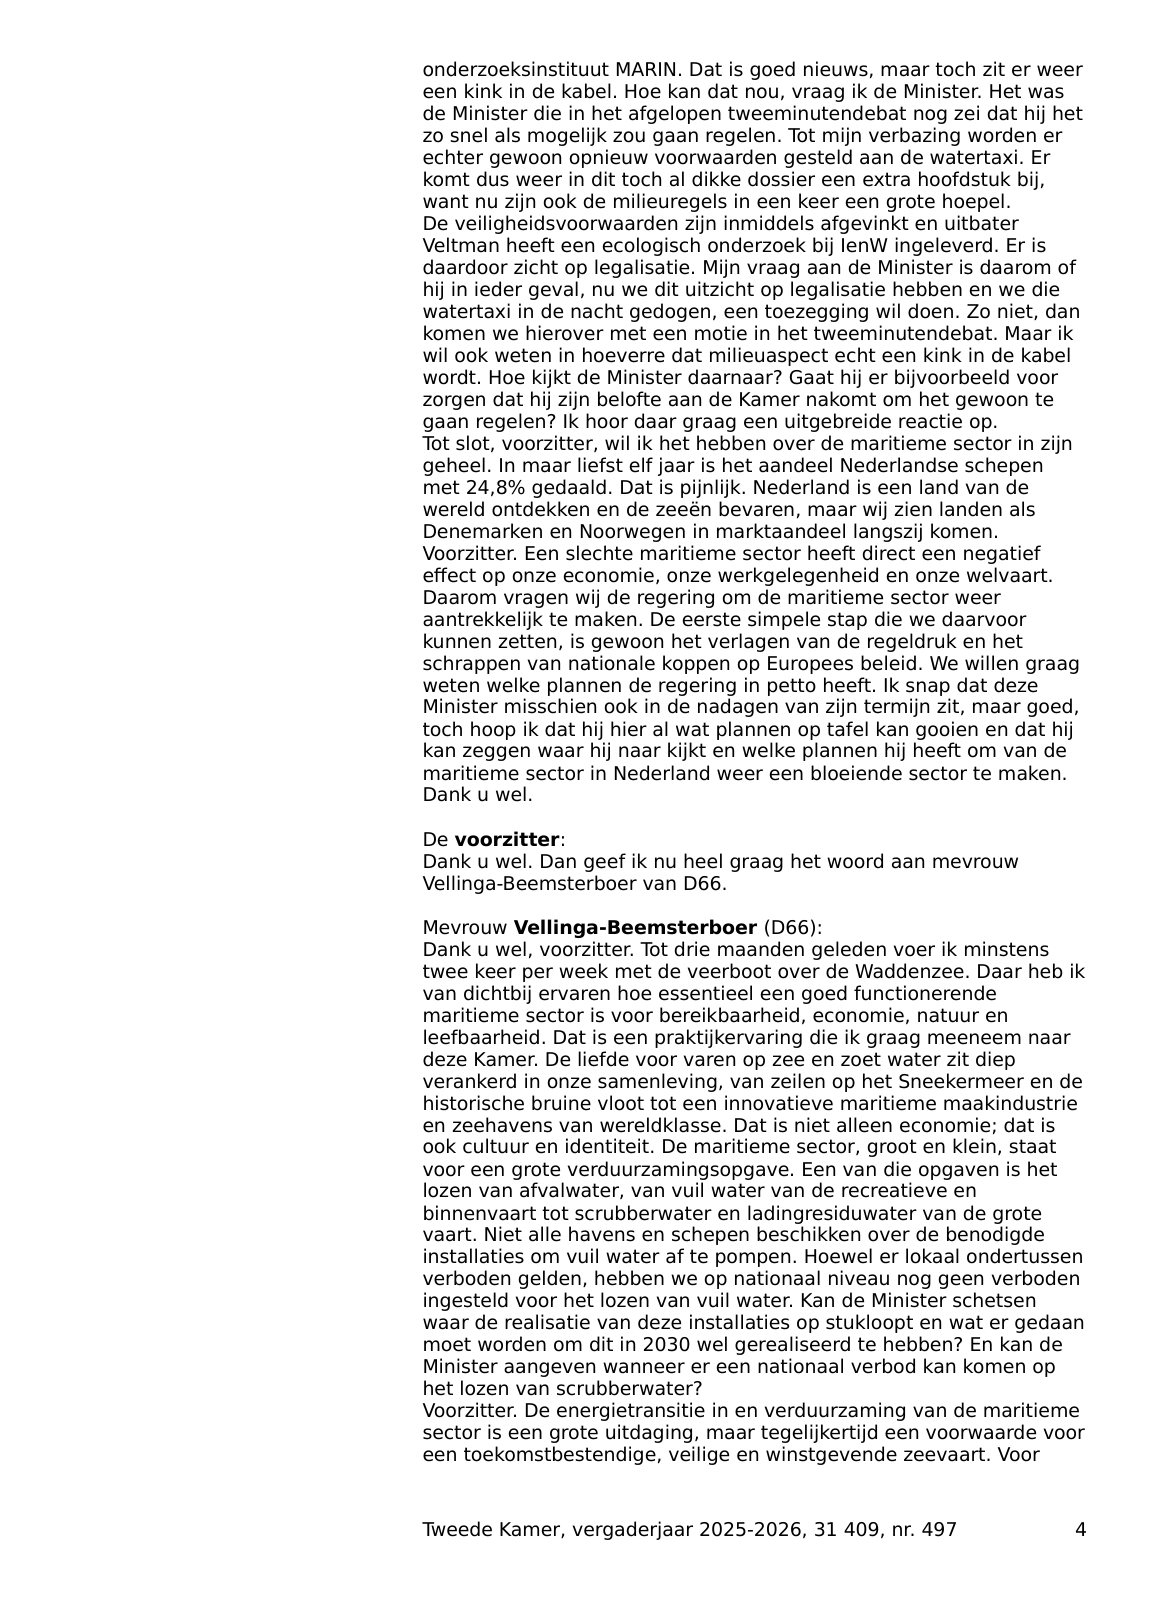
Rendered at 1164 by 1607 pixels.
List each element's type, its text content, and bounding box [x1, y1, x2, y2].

text Mevrouw Vellinga-Beemsterboer (D66): [422, 917, 1087, 939]
text Dank u wel, voorzitter. Tot drie maanden geleden voer ik minstens twee keer per week met de veerboot over de Waddenzee. Daar heb ik van dichtbij ervaren hoe essentieel een goed functionerende maritieme sector is voor bereikbaarheid, economie, natuur en leefbaarheid. Dat is een praktijkervaring die ik graag meeneem naar deze Kamer. De liefde voor varen op zee en zoet water zit diep verankerd in onze samenleving, van zeilen op het Sneekermeer en de historische bruine vloot tot een innovatieve maritieme maakindustrie en zeehavens van wereldklasse. Dat is niet alleen economie; dat is ook cultuur en identiteit. De maritieme sector, groot en klein, staat voor een grote verduurzamingsopgave. Een van die opgaven is het lozen van afvalwater, van vuil water van de recreatieve en binnenvaart tot scrubberwater en ladingresiduwater van de grote vaart. Niet alle havens en schepen beschikken over de benodigde installaties om vuil water af te pompen. Hoewel er lokaal ondertussen verboden gelden, hebben we op nationaal niveau nog geen verboden ingesteld voor het lozen van vuil water. Kan de Minister schetsen waar de realisatie van deze installaties op stukloopt en wat er gedaan moet worden om dit in 2030 wel gerealiseerd te hebben? En kan de Minister aangeven wanneer er een nationaal verbod kan komen op het lozen van scrubberwater? [422, 939, 1087, 1400]
text Dank u wel. [422, 784, 1087, 806]
text De voorzitter: [422, 828, 1087, 851]
text Voorzitter. Een slechte maritieme sector heeft direct een negatief effect op onze economie, onze werkgelegenheid en onze welvaart. Daarom vragen wij de regering om de maritieme sector weer aantrekkelijk te maken. De eerste simpele stap die we daarvoor kunnen zetten, is gewoon het verlagen van de regeldruk en het schrappen van nationale koppen op Europees beleid. We willen graag weten welke plannen de regering in petto heeft. Ik snap dat deze Minister misschien ook in de nadagen van zijn termijn zit, maar goed, toch hoop ik dat hij hier al wat plannen op tafel kan gooien en dat hij kan zeggen waar hij naar kijkt en welke plannen hij heeft om van de maritieme sector in Nederland weer een bloeiende sector te maken. [422, 543, 1087, 784]
text Dank u wel. Dan geef ik nu heel graag het woord aan mevrouw Vellinga-Beemsterboer van D66. [422, 851, 1087, 894]
text Voorzitter. De energietransitie in en verduurzaming van de maritieme sector is een grote uitdaging, maar tegelijkertijd een voorwaarde voor een toekomstbestendige, veilige en winstgevende zeevaart. Voor [422, 1400, 1087, 1466]
text onderzoeksinstituut MARIN. Dat is goed nieuws, maar toch zit er weer een kink in de kabel. Hoe kan dat nou, vraag ik de Minister. Het was de Minister die in het afgelopen tweeminutendebat nog zei dat hij het zo snel als mogelijk zou gaan regelen. Tot mijn verbazing worden er echter gewoon opnieuw voorwaarden gesteld aan de watertaxi. Er komt dus weer in dit toch al dikke dossier een extra hoofdstuk bij, want nu zijn ook de milieuregels in een keer een grote hoepel. [422, 59, 1087, 213]
text De veiligheidsvoorwaarden zijn inmiddels afgevinkt en uitbater Veltman heeft een ecologisch onderzoek bij IenW ingeleverd. Er is daardoor zicht op legalisatie. Mijn vraag aan de Minister is daarom of hij in ieder geval, nu we dit uitzicht op legalisatie hebben en we die watertaxi in de nacht gedogen, een toezegging wil doen. Zo niet, dan komen we hierover met een motie in het tweeminutendebat. Maar ik wil ook weten in hoeverre dat milieuaspect echt een kink in de kabel wordt. Hoe kijkt de Minister daarnaar? Gaat hij er bijvoorbeeld voor zorgen dat hij zijn belofte aan de Kamer nakomt om het gewoon te gaan regelen? Ik hoor daar graag een uitgebreide reactie op. [422, 213, 1087, 433]
text Tot slot, voorzitter, wil ik het hebben over de maritieme sector in zijn geheel. In maar liefst elf jaar is het aandeel Nederlandse schepen met 24,8% gedaald. Dat is pijnlijk. Nederland is een land van de wereld ontdekken en de zeeën bevaren, maar wij zien landen als Denemarken en Noorwegen in marktaandeel langszij komen. [422, 433, 1087, 543]
